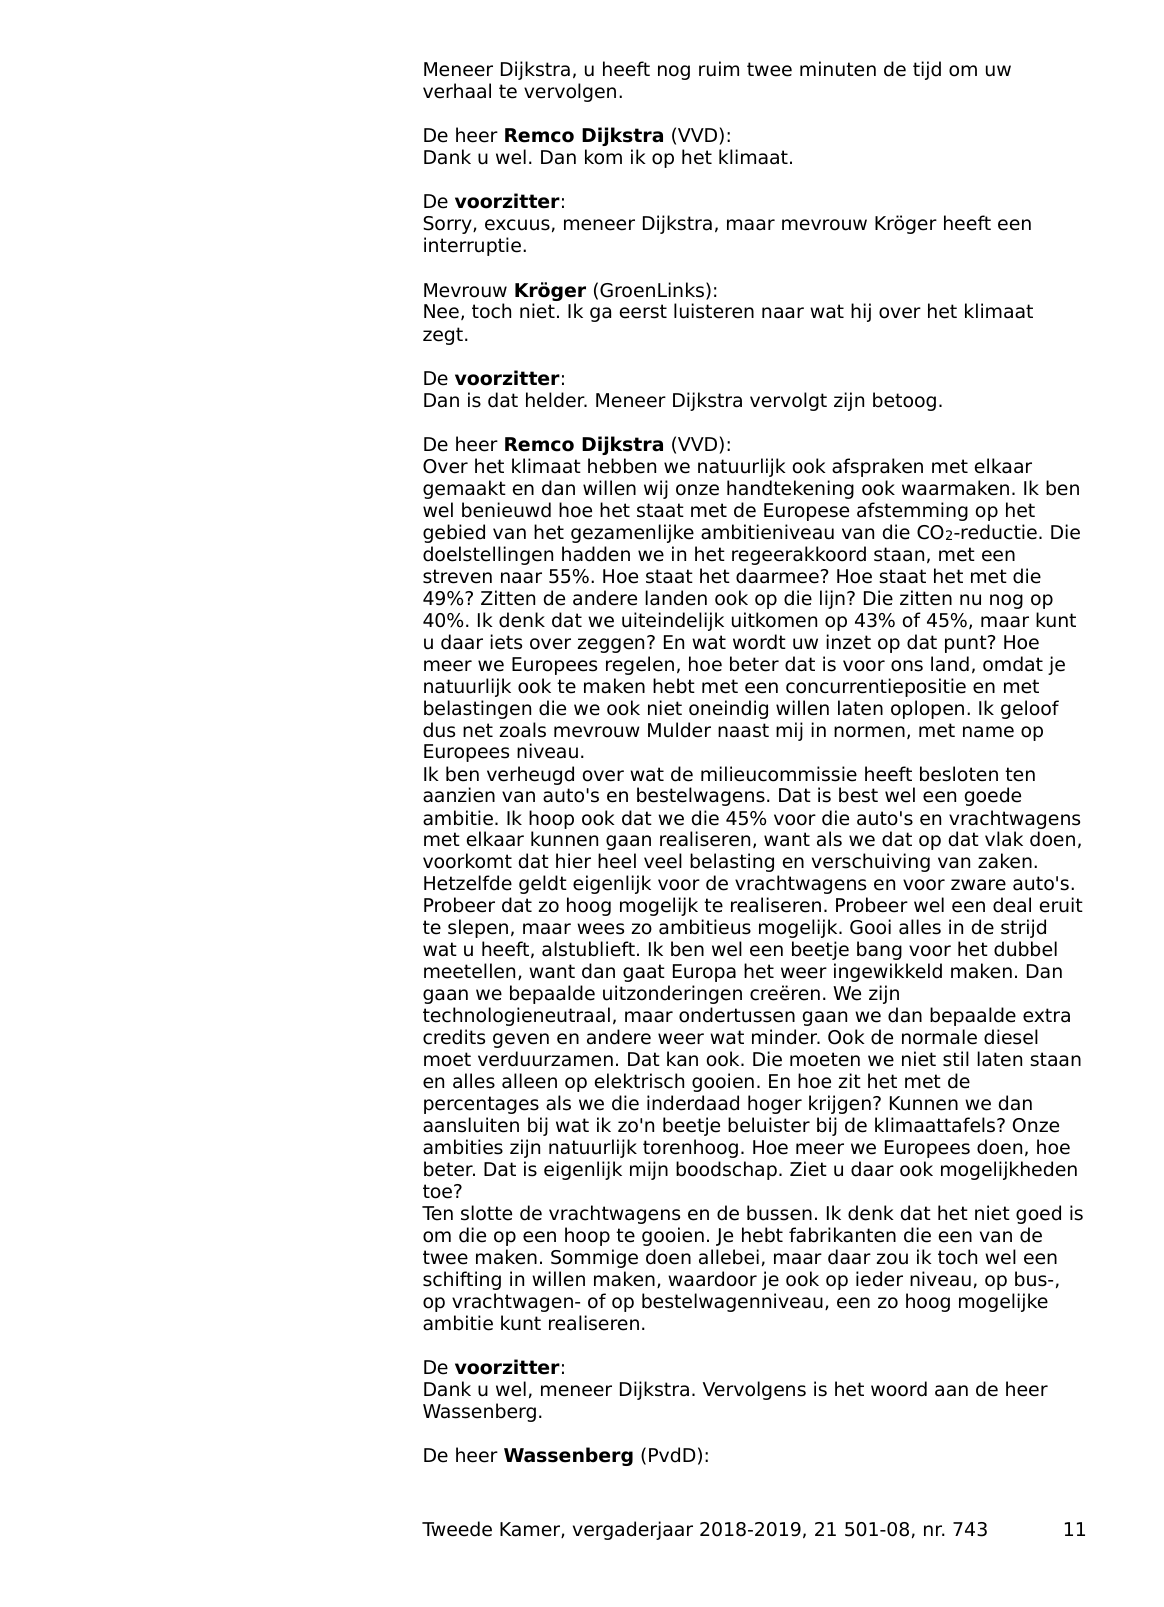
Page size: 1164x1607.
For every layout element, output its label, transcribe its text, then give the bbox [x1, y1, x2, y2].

text Sorry, excuus, meneer Dijkstra, maar mevrouw Kröger heeft een interruptie. [422, 213, 1087, 257]
text Over het klimaat hebben we natuurlijk ook afspraken met elkaar gemaakt en dan willen wij onze handtekening ook waarmaken. Ik ben wel benieuwd hoe het staat met de Europese afstemming op het gebied van het gezamenlijke ambitieniveau van die CO2-reductie. Die doelstellingen hadden we in het regeerakkoord staan, met een streven naar 55%. Hoe staat het daarmee? Hoe staat het met die 49%? Zitten de andere landen ook op die lijn? Die zitten nu nog op 40%. Ik denk dat we uiteindelijk uitkomen op 43% of 45%, maar kunt u daar iets over zeggen? En wat wordt uw inzet op dat punt? Hoe meer we Europees regelen, hoe beter dat is voor ons land, omdat je natuurlijk ook te maken hebt met een concurrentiepositie en met belastingen die we ook niet oneindig willen laten oplopen. Ik geloof dus net zoals mevrouw Mulder naast mij in normen, met name op Europees niveau. [422, 456, 1087, 763]
text Dank u wel. Dan kom ik op het klimaat. [422, 147, 1087, 169]
text Mevrouw Kröger (GroenLinks): [422, 279, 1087, 301]
text Dank u wel, meneer Dijkstra. Vervolgens is het woord aan de heer Wassenberg. [422, 1379, 1087, 1423]
text Meneer Dijkstra, u heeft nog ruim twee minuten de tijd om uw verhaal te vervolgen. [422, 59, 1087, 103]
text Nee, toch niet. Ik ga eerst luisteren naar wat hij over het klimaat zegt. [422, 301, 1087, 345]
text Ten slotte de vrachtwagens en de bussen. Ik denk dat het niet goed is om die op een hoop te gooien. Je hebt fabrikanten die een van de twee maken. Sommige doen allebei, maar daar zou ik toch wel een schifting in willen maken, waardoor je ook op ieder niveau, op bus-, op vrachtwagen- of op bestelwagenniveau, een zo hoog mogelijke ambitie kunt realiseren. [422, 1203, 1087, 1335]
text Ik ben verheugd over wat de milieucommissie heeft besloten ten aanzien van auto's en bestelwagens. Dat is best wel een goede ambitie. Ik hoop ook dat we die 45% voor die auto's en vrachtwagens met elkaar kunnen gaan realiseren, want als we dat op dat vlak doen, voorkomt dat hier heel veel belasting en verschuiving van zaken. Hetzelfde geldt eigenlijk voor de vrachtwagens en voor zware auto's. Probeer dat zo hoog mogelijk te realiseren. Probeer wel een deal eruit te slepen, maar wees zo ambitieus mogelijk. Gooi alles in de strijd wat u heeft, alstublieft. Ik ben wel een beetje bang voor het dubbel meetellen, want dan gaat Europa het weer ingewikkeld maken. Dan gaan we bepaalde uitzonderingen creëren. We zijn technologieneutraal, maar ondertussen gaan we dan bepaalde extra credits geven en andere weer wat minder. Ook de normale diesel moet verduurzamen. Dat kan ook. Die moeten we niet stil laten staan en alles alleen op elektrisch gooien. En hoe zit het met de percentages als we die inderdaad hoger krijgen? Kunnen we dan aansluiten bij wat ik zo'n beetje beluister bij de klimaattafels? Onze ambities zijn natuurlijk torenhoog. Hoe meer we Europees doen, hoe beter. Dat is eigenlijk mijn boodschap. Ziet u daar ook mogelijkheden toe? [422, 763, 1087, 1203]
text De heer Wassenberg (PvdD): [422, 1445, 1087, 1467]
text De voorzitter: [422, 1357, 1087, 1379]
text Dan is dat helder. Meneer Dijkstra vervolgt zijn betoog. [422, 389, 1087, 412]
text De voorzitter: [422, 368, 1087, 389]
text De heer Remco Dijkstra (VVD): [422, 434, 1087, 456]
text De heer Remco Dijkstra (VVD): [422, 125, 1087, 147]
text De voorzitter: [422, 191, 1087, 213]
